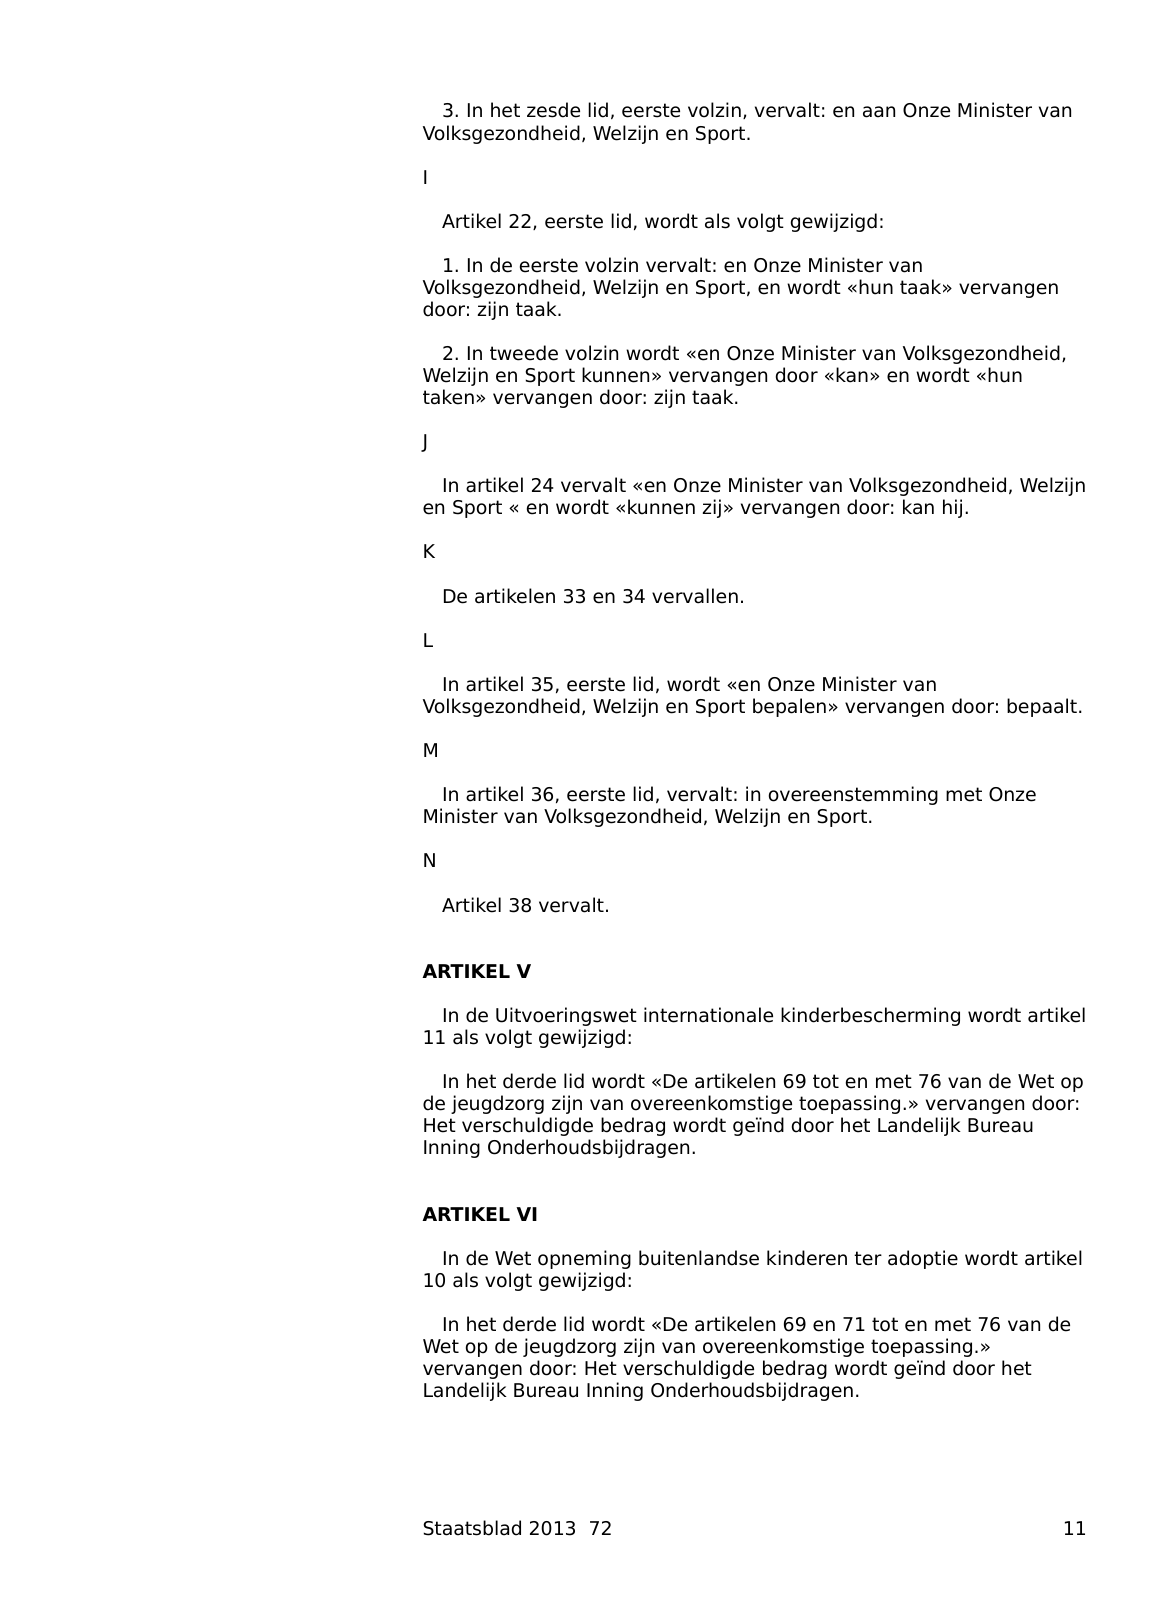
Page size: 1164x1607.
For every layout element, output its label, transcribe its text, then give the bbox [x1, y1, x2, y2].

text Artikel 38 vervalt. [422, 894, 1087, 917]
text In artikel 24 vervalt «en Onze Minister van Volksgezondheid, Welzijn en Sport « en wordt «kunnen zij» vervangen door: kan hij. [422, 475, 1087, 519]
text In het derde lid wordt «De artikelen 69 tot en met 76 van de Wet op de jeugdzorg zijn van overeenkomstige toepassing.» vervangen door: Het verschuldigde bedrag wordt geïnd door het Landelijk Bureau Inning Onderhoudsbijdragen. [422, 1071, 1087, 1159]
text In de Wet opneming buitenlandse kinderen ter adoptie wordt artikel 10 als volgt gewijzigd: [422, 1248, 1087, 1292]
text J [422, 431, 1087, 453]
subtitle ARTIKEL V [422, 961, 1087, 983]
text Artikel 22, eerste lid, wordt als volgt gewijzigd: [422, 211, 1087, 233]
subtitle ARTIKEL VI [422, 1203, 1087, 1226]
text L [422, 630, 1087, 652]
text 3. In het zesde lid, eerste volzin, vervalt: en aan Onze Minister van Volksgezondheid, Welzijn en Sport. [422, 100, 1087, 144]
text In de Uitvoeringswet internationale kinderbescherming wordt artikel 11 als volgt gewijzigd: [422, 1005, 1087, 1049]
text In artikel 36, eerste lid, vervalt: in overeenstemming met Onze Minister van Volksgezondheid, Welzijn en Sport. [422, 784, 1087, 828]
text I [422, 167, 1087, 188]
text 2. In tweede volzin wordt «en Onze Minister van Volksgezondheid, Welzijn en Sport kunnen» vervangen door «kan» en wordt «hun taken» vervangen door: zijn taak. [422, 343, 1087, 409]
text K [422, 541, 1087, 563]
text In het derde lid wordt «De artikelen 69 en 71 tot en met 76 van de Wet op de jeugdzorg zijn van overeenkomstige toepassing.» vervangen door: Het verschuldigde bedrag wordt geïnd door het Landelijk Bureau Inning Onderhoudsbijdragen. [422, 1314, 1087, 1402]
text N [422, 850, 1087, 872]
text 1. In de eerste volzin vervalt: en Onze Minister van Volksgezondheid, Welzijn en Sport, en wordt «hun taak» vervangen door: zijn taak. [422, 255, 1087, 321]
text De artikelen 33 en 34 vervallen. [422, 586, 1087, 608]
text M [422, 740, 1087, 762]
text In artikel 35, eerste lid, wordt «en Onze Minister van Volksgezondheid, Welzijn en Sport bepalen» vervangen door: bepaalt. [422, 674, 1087, 718]
